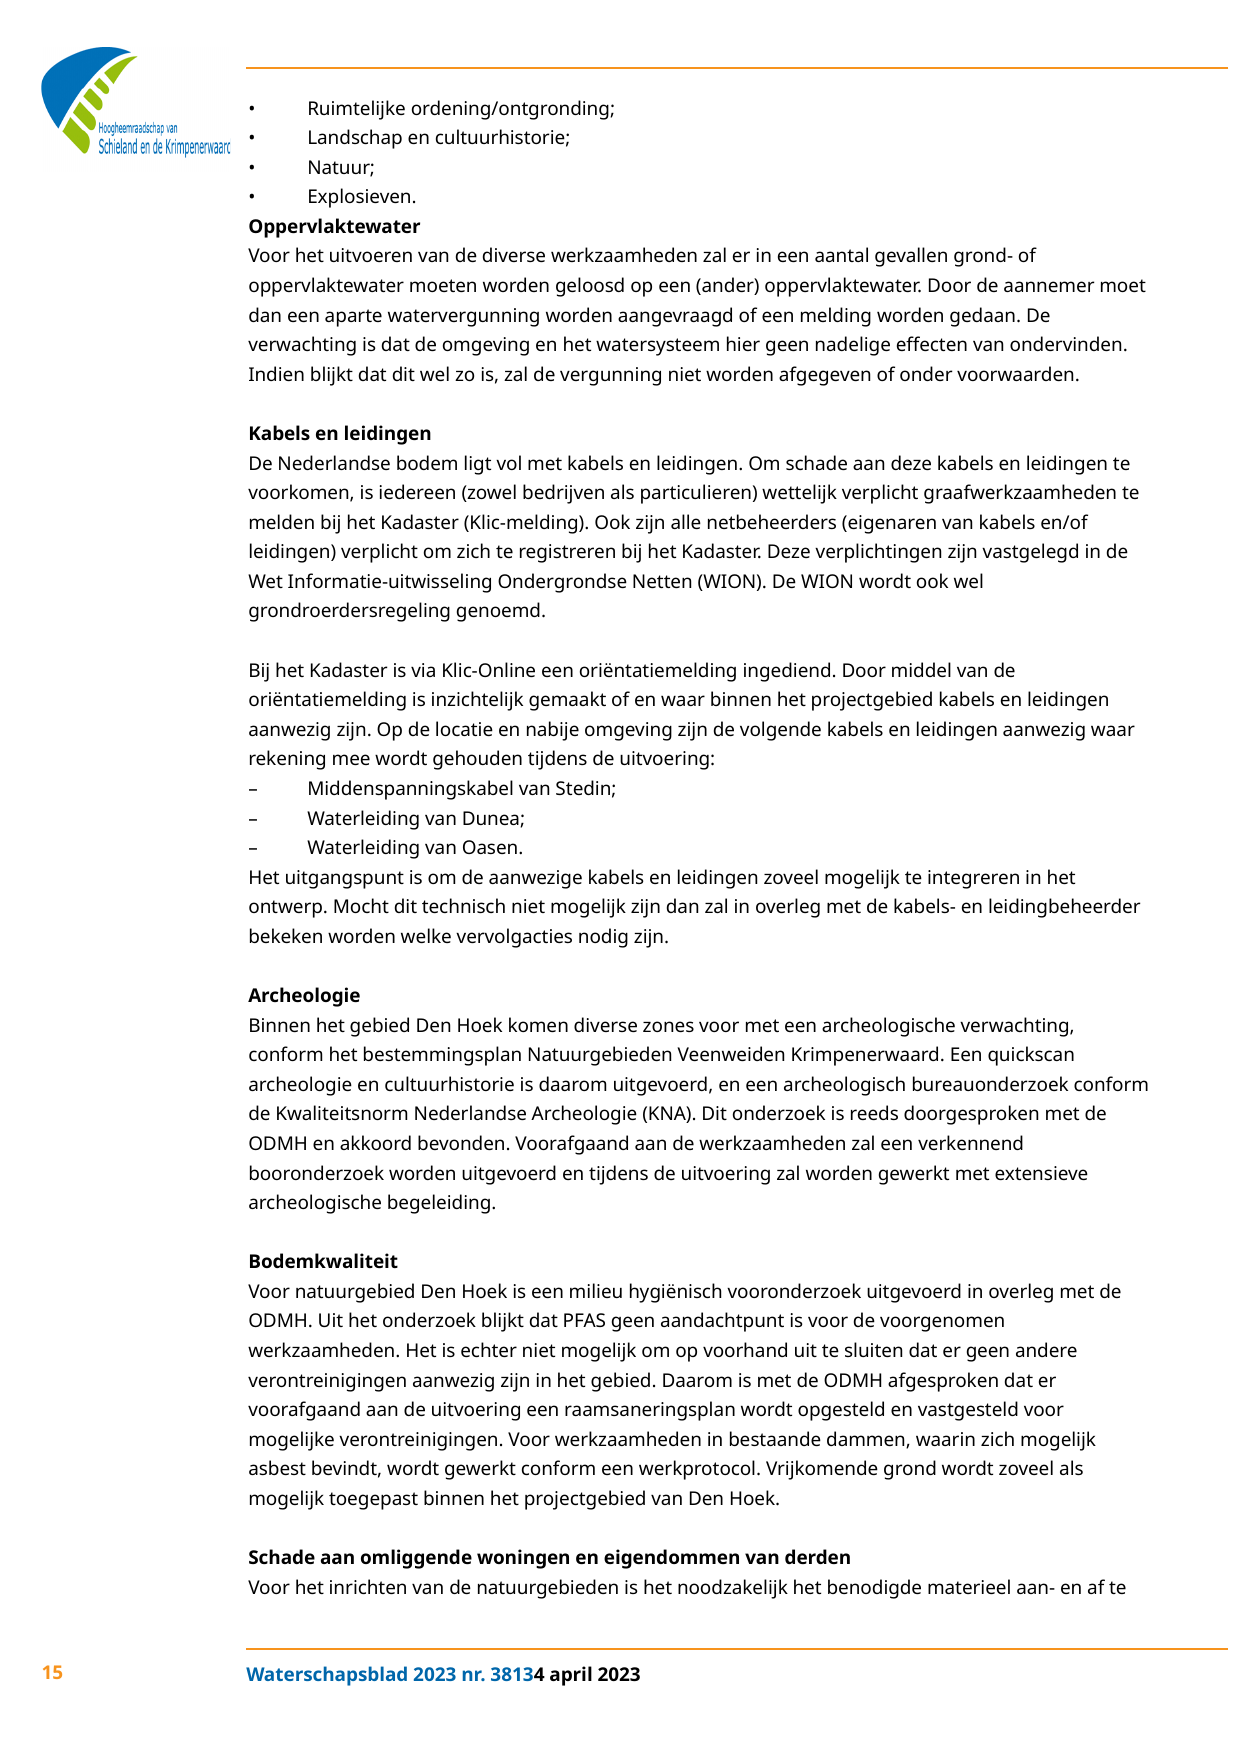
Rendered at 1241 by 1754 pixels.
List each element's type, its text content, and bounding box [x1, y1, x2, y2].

text Kabels en leidingen [248, 420, 1152, 446]
text Schade aan omliggende woningen en eigendommen van derden [248, 1544, 1152, 1570]
text Bij het Kadaster is via Klic-Online een oriëntatiemelding ingediend. Door middel van de oriëntatiemelding is inzichtelijk gemaakt of en waar binnen het projectgebied kabels en leidingen aanwezig zijn. Op de locatie en nabije omgeving zijn de volgende kabels en leidingen aanwezig waar rekening mee wordt gehouden tijdens de uitvoering: [248, 657, 1152, 771]
list Waterleiding van Oasen. [248, 834, 1152, 860]
list Natuur; [248, 154, 1152, 180]
list Middenspanningskabel van Stedin; [248, 775, 1152, 801]
list Explosieven. [248, 183, 1152, 209]
text Oppervlaktewater [248, 213, 1152, 239]
text Voor het uitvoeren van de diverse werkzaamheden zal er in een aantal gevallen grond- of oppervlaktewater moeten worden geloosd op een (ander) oppervlaktewater. Door de aannemer moet dan een aparte watervergunning worden aangevraagd of een melding worden gedaan. De verwachting is dat de omgeving en het watersysteem hier geen nadelige effecten van ondervinden. Indien blijkt dat dit wel zo is, zal de vergunning niet worden afgegeven of onder voorwaarden. [248, 243, 1152, 387]
text Bodemkwaliteit [248, 1248, 1152, 1274]
text Voor natuurgebied Den Hoek is een milieu hygiënisch vooronderzoek uitgevoerd in overleg met de ODMH. Uit het onderzoek blijkt dat PFAS geen aandachtpunt is voor de voorgenomen werkzaamheden. Het is echter niet mogelijk om op voorhand uit te sluiten dat er geen andere verontreinigingen aanwezig zijn in het gebied. Daarom is met de ODMH afgesproken dat er voorafgaand aan de uitvoering een raamsaneringsplan wordt opgesteld en vastgesteld voor mogelijke verontreinigingen. Voor werkzaamheden in bestaande dammen, waarin zich mogelijk asbest bevindt, wordt gewerkt conform een werkprotocol. Vrijkomende grond wordt zoveel als mogelijk toegepast binnen het projectgebied van Den Hoek. [248, 1278, 1152, 1511]
list Ruimtelijke ordening/ontgronding; [248, 95, 1152, 121]
text Binnen het gebied Den Hoek komen diverse zones voor met een archeologische verwachting, conform het bestemmingsplan Natuurgebieden Veenweiden Krimpenerwaard. Een quickscan archeologie en cultuurhistorie is daarom uitgevoerd, en een archeologisch bureauonderzoek conform de Kwaliteitsnorm Nederlandse Archeologie (KNA). Dit onderzoek is reeds doorgesproken met de ODMH en akkoord bevonden. Voorafgaand aan de werkzaamheden zal een verkennend booronderzoek worden uitgevoerd en tijdens de uitvoering zal worden gewerkt met extensieve archeologische begeleiding. [248, 1012, 1152, 1215]
text Het uitgangspunt is om de aanwezige kabels en leidingen zoveel mogelijk te integreren in het ontwerp. Mocht dit technisch niet mogelijk zijn dan zal in overleg met de kabels- en leidingbeheerder bekeken worden welke vervolgacties nodig zijn. [248, 864, 1152, 949]
list Landschap en cultuurhistorie; [248, 124, 1152, 150]
list Waterleiding van Dunea; [248, 805, 1152, 831]
text De Nederlandse bodem ligt vol met kabels en leidingen. Om schade aan deze kabels en leidingen te voorkomen, is iedereen (zowel bedrijven als particulieren) wettelijk verplicht graafwerkzaamheden te melden bij het Kadaster (Klic-melding). Ook zijn alle netbeheerders (eigenaren van kabels en/of leidingen) verplicht om zich te registreren bij het Kadaster. Deze verplichtingen zijn vastgelegd in de Wet Informatie-uitwisseling Ondergrondse Netten (WION). De WION wordt ook wel grondroerdersregeling genoemd. [248, 450, 1152, 623]
text Archeologie [248, 982, 1152, 1008]
picture [41, 47, 231, 172]
text Voor het inrichten van de natuurgebieden is het noodzakelijk het benodigde materieel aan- en af te [248, 1574, 1152, 1600]
